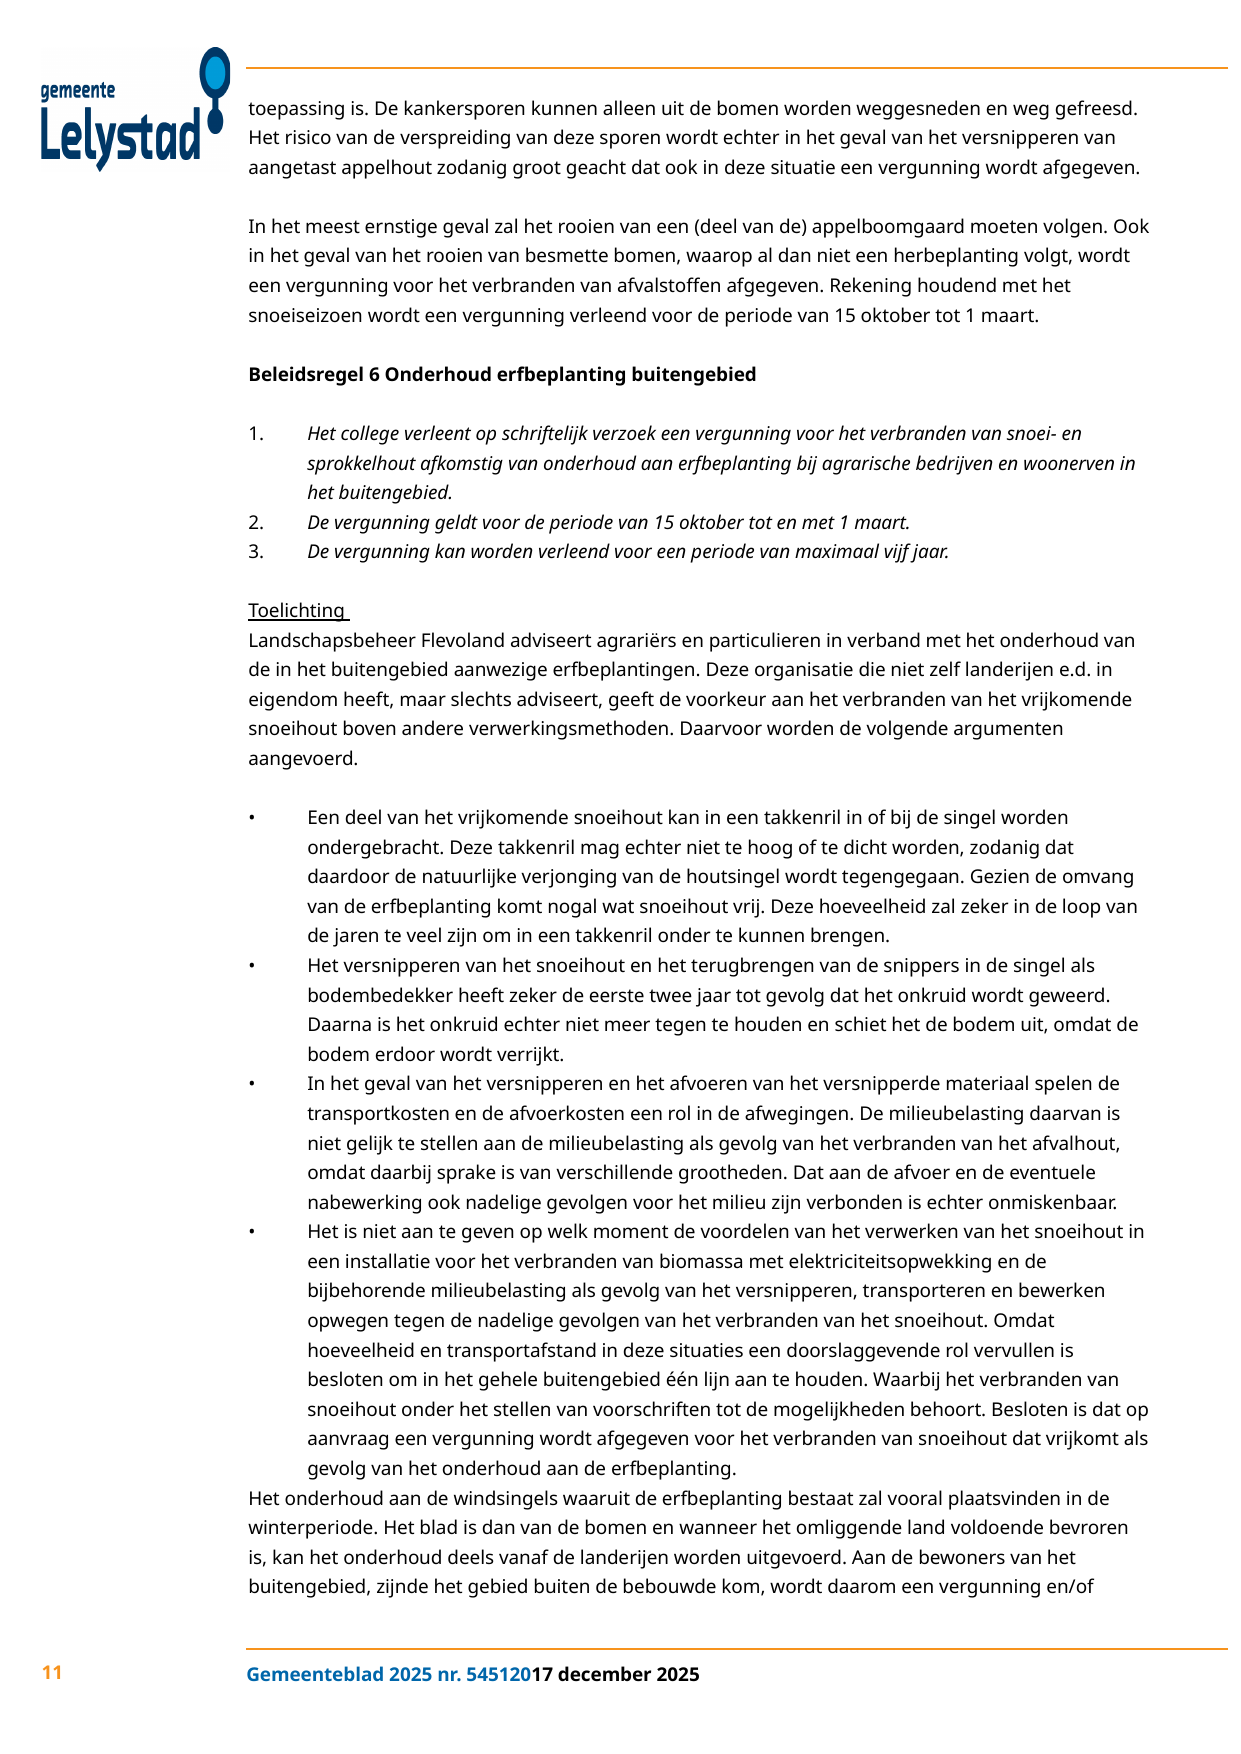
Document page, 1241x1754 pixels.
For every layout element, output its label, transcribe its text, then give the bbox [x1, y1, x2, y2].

text Toelichting [248, 597, 1152, 623]
picture [41, 47, 231, 172]
text Landschapsbeheer Flevoland adviseert agrariërs en particulieren in verband met het onderhoud van de in het buitengebied aanwezige erfbeplantingen. Deze organisatie die niet zelf landerijen e.d. in eigendom heeft, maar slechts adviseert, geeft de voorkeur aan het verbranden van het vrijkomende snoeihout boven andere verwerkingsmethoden. Daarvoor worden de volgende argumenten aangevoerd. [248, 627, 1152, 771]
text toepassing is. De kankersporen kunnen alleen uit de bomen worden weggesneden en weg gefreesd. Het risico van de verspreiding van deze sporen wordt echter in het geval van het versnipperen van aangetast appelhout zodanig groot geacht dat ook in deze situatie een vergunning wordt afgegeven. [248, 95, 1152, 180]
text Beleidsregel 6 Onderhoud erfbeplanting buitengebied [248, 361, 1152, 387]
list Het versnipperen van het snoeihout en het terugbrengen van de snippers in de singel als bodembedekker heeft zeker de eerste twee jaar tot gevolg dat het onkruid wordt geweerd. Daarna is het onkruid echter niet meer tegen te houden en schiet het de bodem uit, omdat de bodem erdoor wordt verrijkt. [248, 952, 1152, 1067]
table_header Het college verleent op schriftelijk verzoek een vergunning voor het verbranden van snoei- en sprokkelhout afkomstig van onderhoud aan erfbeplanting bij agrarische bedrijven en woonerven in het buitengebied. De vergunning geldt voor de periode van 15 oktober tot en met 1 maart. De vergunning kan worden verleend voor een periode van maximaal vijf jaar. [248, 420, 1152, 564]
list Het is niet aan te geven op welk moment de voordelen van het verwerken van het snoeihout in een installatie voor het verbranden van biomassa met elektriciteitsopwekking en de bijbehorende milieubelasting als gevolg van het versnipperen, transporteren en bewerken opwegen tegen de nadelige gevolgen van het verbranden van het snoeihout. Omdat hoeveelheid en transportafstand in deze situaties een doorslaggevende rol vervullen is besloten om in het gehele buitengebied één lijn aan te houden. Waarbij het verbranden van snoeihout onder het stellen van voorschriften tot de mogelijkheden behoort. Besloten is dat op aanvraag een vergunning wordt afgegeven voor het verbranden van snoeihout dat vrijkomt als gevolg van het onderhoud aan de erfbeplanting. [248, 1218, 1152, 1481]
text In het meest ernstige geval zal het rooien van een (deel van de) appelboomgaard moeten volgen. Ook in het geval van het rooien van besmette bomen, waarop al dan niet een herbeplanting volgt, wordt een vergunning voor het verbranden van afvalstoffen afgegeven. Rekening houdend met het snoeiseizoen wordt een vergunning verleend voor de periode van 15 oktober tot 1 maart. [248, 213, 1152, 328]
text Het onderhoud aan de windsingels waaruit de erfbeplanting bestaat zal vooral plaatsvinden in de winterperiode. Het blad is dan van de bomen en wanneer het omliggende land voldoende bevroren is, kan het onderhoud deels vanaf de landerijen worden uitgevoerd. Aan de bewoners van het buitengebied, zijnde het gebied buiten de bebouwde kom, wordt daarom een vergunning en/of [248, 1485, 1152, 1599]
list Een deel van het vrijkomende snoeihout kan in een takkenril in of bij de singel worden ondergebracht. Deze takkenril mag echter niet te hoog of te dicht worden, zodanig dat daardoor de natuurlijke verjonging van de houtsingel wordt tegengegaan. Gezien de omvang van de erfbeplanting komt nogal wat snoeihout vrij. Deze hoeveelheid zal zeker in de loop van de jaren te veel zijn om in een takkenril onder te kunnen brengen. [248, 804, 1152, 948]
list In het geval van het versnipperen en het afvoeren van het versnipperde materiaal spelen de transportkosten en de afvoerkosten een rol in de afwegingen. De milieubelasting daarvan is niet gelijk te stellen aan de milieubelasting als gevolg van het verbranden van het afvalhout, omdat daarbij sprake is van verschillende grootheden. Dat aan de afvoer en de eventuele nabewerking ook nadelige gevolgen voor het milieu zijn verbonden is echter onmiskenbaar. [248, 1071, 1152, 1214]
